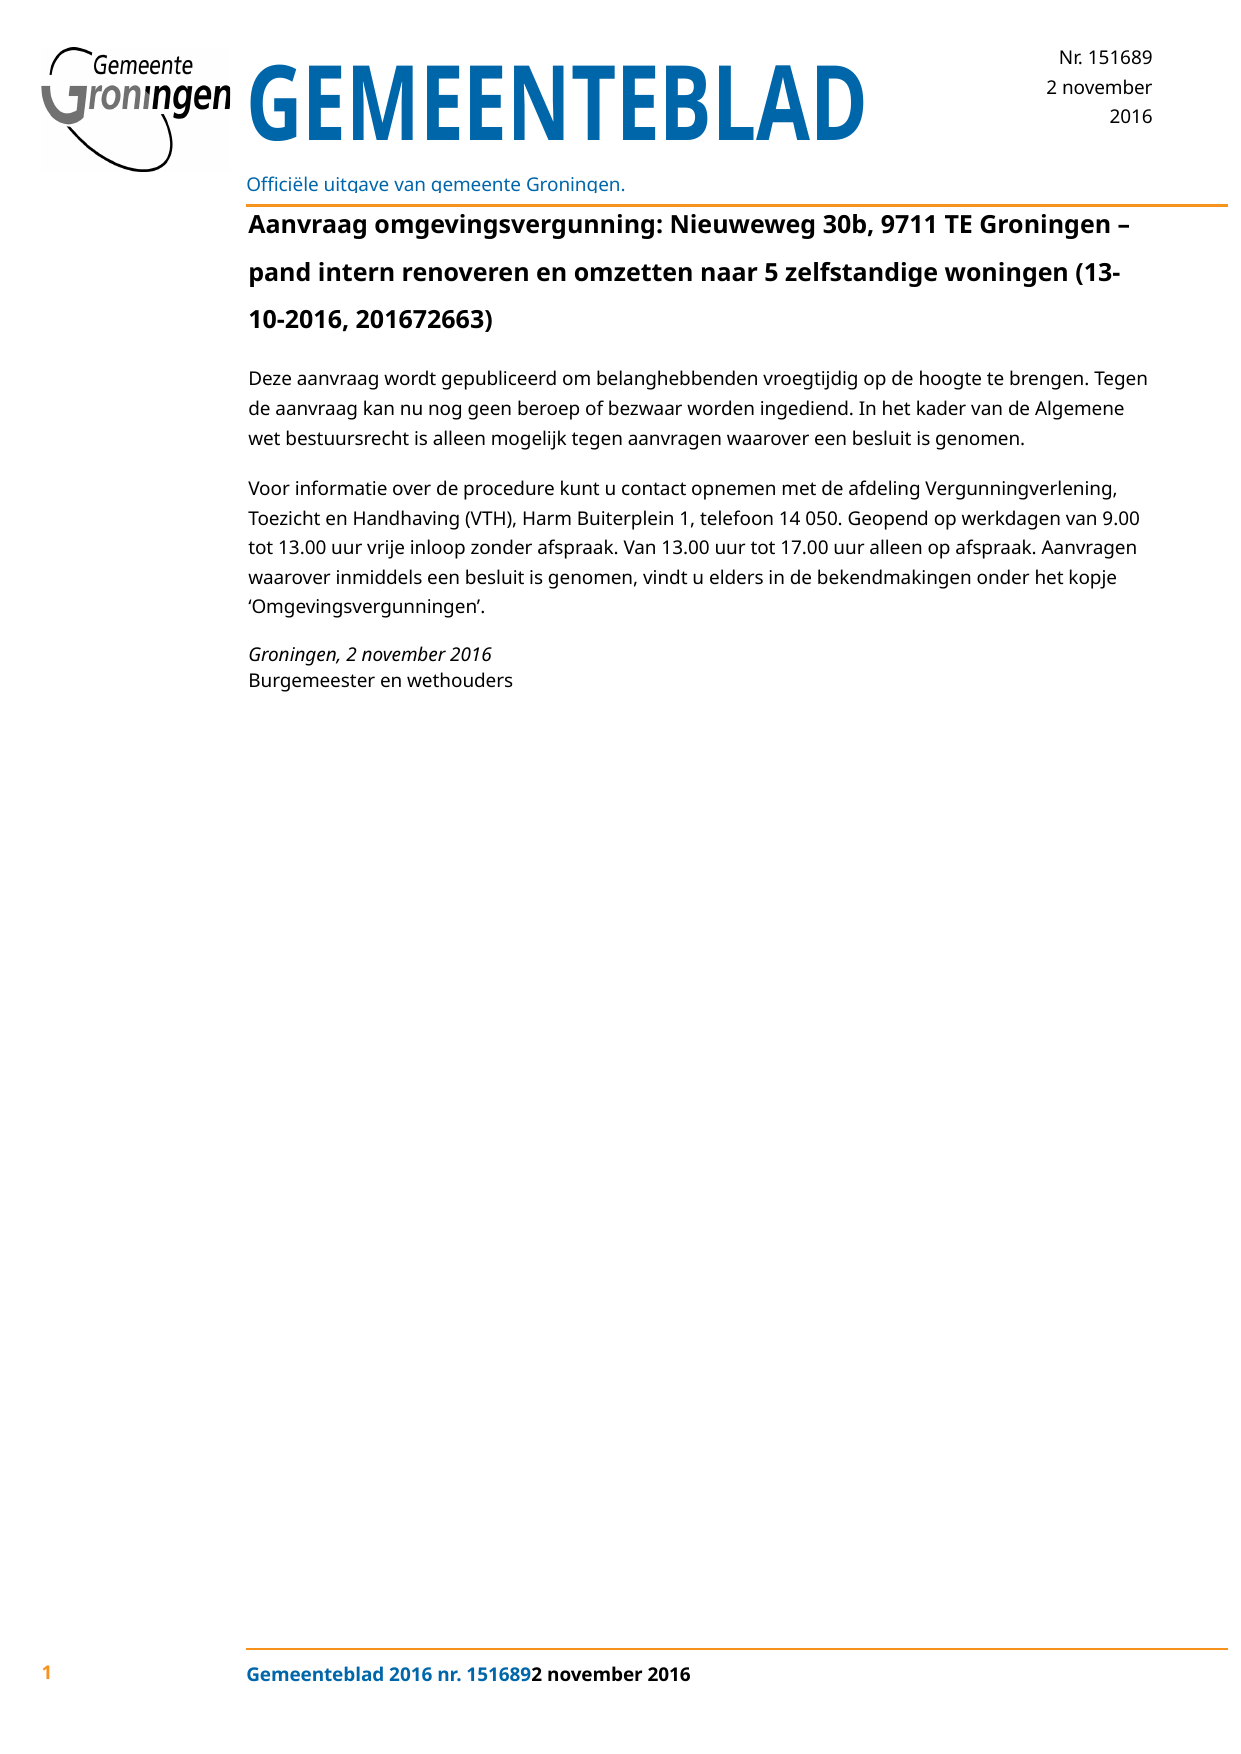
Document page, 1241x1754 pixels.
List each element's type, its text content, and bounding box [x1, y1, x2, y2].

text Aanvraag omgevingsvergunning: Nieuweweg 30b, 9711 TE Groningen – pand intern renoveren en omzetten naar 5 zelfstandige woningen (13-10-2016, 201672663) [248, 207, 1152, 336]
text Burgemeester en wethouders [248, 667, 1152, 693]
text Groningen, 2 november 2016 [248, 641, 1152, 667]
text Voor informatie over de procedure kunt u contact opnemen met de afdeling Vergunningverlening, Toezicht en Handhaving (VTH), Harm Buiterplein 1, telefoon 14 050. Geopend op werkdagen van 9.00 tot 13.00 uur vrije inloop zonder afspraak. Van 13.00 uur tot 17.00 uur alleen op afspraak. Aanvragen waarover inmiddels een besluit is genomen, vindt u elders in de bekendmakingen onder het kopje ‘Omgevingsvergunningen’. [248, 475, 1152, 619]
text Deze aanvraag wordt gepubliceerd om belanghebbenden vroegtijdig op de hoogte te brengen. Tegen de aanvraag kan nu nog geen beroep of bezwaar worden ingediend. In het kader van de Algemene wet bestuursrecht is alleen mogelijk tegen aanvragen waarover een besluit is genomen. [248, 366, 1152, 450]
picture [41, 47, 231, 172]
